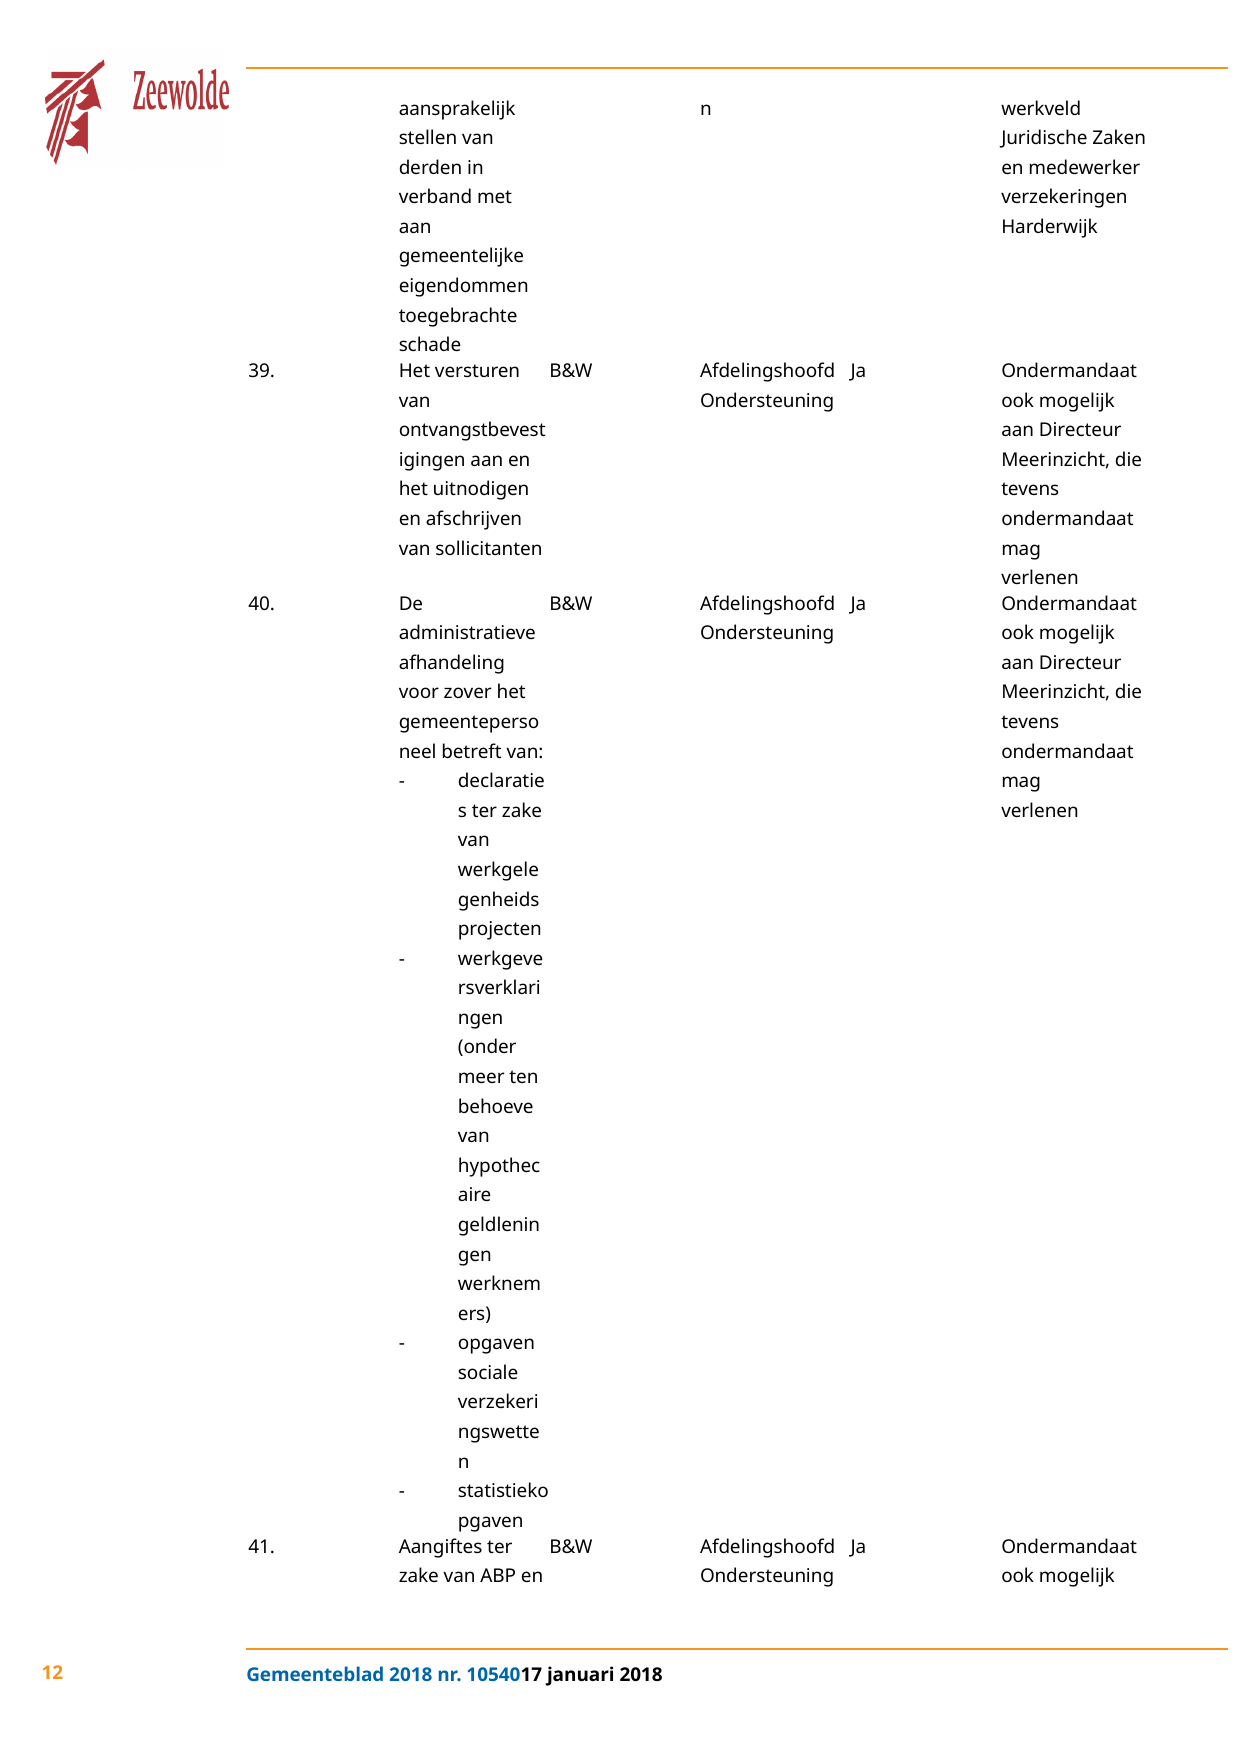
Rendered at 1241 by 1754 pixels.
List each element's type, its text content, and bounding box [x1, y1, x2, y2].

table_cell Afdelingshoofd Ondersteuning [700, 357, 850, 590]
table_cell Ondermandaat ook mogelijk aan Directeur Meerinzicht, die tevens ondermandaat mag verlenen [1001, 357, 1152, 590]
table_cell [248, 1533, 398, 1588]
table_cell B&W [549, 1533, 700, 1588]
table_cell [850, 95, 1001, 357]
table_cell Ondermandaat ook mogelijk [1001, 1533, 1152, 1588]
table_cell Ja [850, 1533, 1001, 1588]
picture [41, 47, 231, 172]
table_cell De administratieve afhandeling voor zover het gemeentepersoneel betreft van: declaraties ter zake van werkgelegenheidsprojecten werkgeversverklaringen (onder meer ten behoeve van hypothecaire geldleningen werknemers) opgaven sociale verzekeringswetten statistiekopgaven [399, 590, 549, 1533]
table_cell [248, 357, 398, 590]
table_cell Het versturen van ontvangstbevestigingen aan en het uitnodigen en afschrijven van sollicitanten [399, 357, 549, 590]
table_cell Ondermandaat ook mogelijk aan Directeur Meerinzicht, die tevens ondermandaat mag verlenen [1001, 590, 1152, 1533]
table_cell werkveld Juridische Zaken en medewerker verzekeringen Harderwijk [1001, 95, 1152, 357]
table_cell [248, 95, 398, 357]
table_cell Afdelingshoofd Ondersteuning [700, 590, 850, 1533]
table_cell B&W [549, 590, 700, 1533]
table_cell Ja [850, 357, 1001, 590]
table_cell Ja [850, 590, 1001, 1533]
table_cell B&W [549, 357, 700, 590]
table_cell Aangiftes ter zake van ABP en [399, 1533, 549, 1588]
table_cell Afdelingshoofd Ondersteuning [700, 1533, 850, 1588]
table_cell aansprakelijk stellen van derden in verband met aan gemeentelijke eigendommen toegebrachte schade [399, 95, 549, 357]
table_cell n [700, 95, 850, 357]
table_cell [549, 95, 700, 357]
table_cell [248, 590, 398, 1533]
